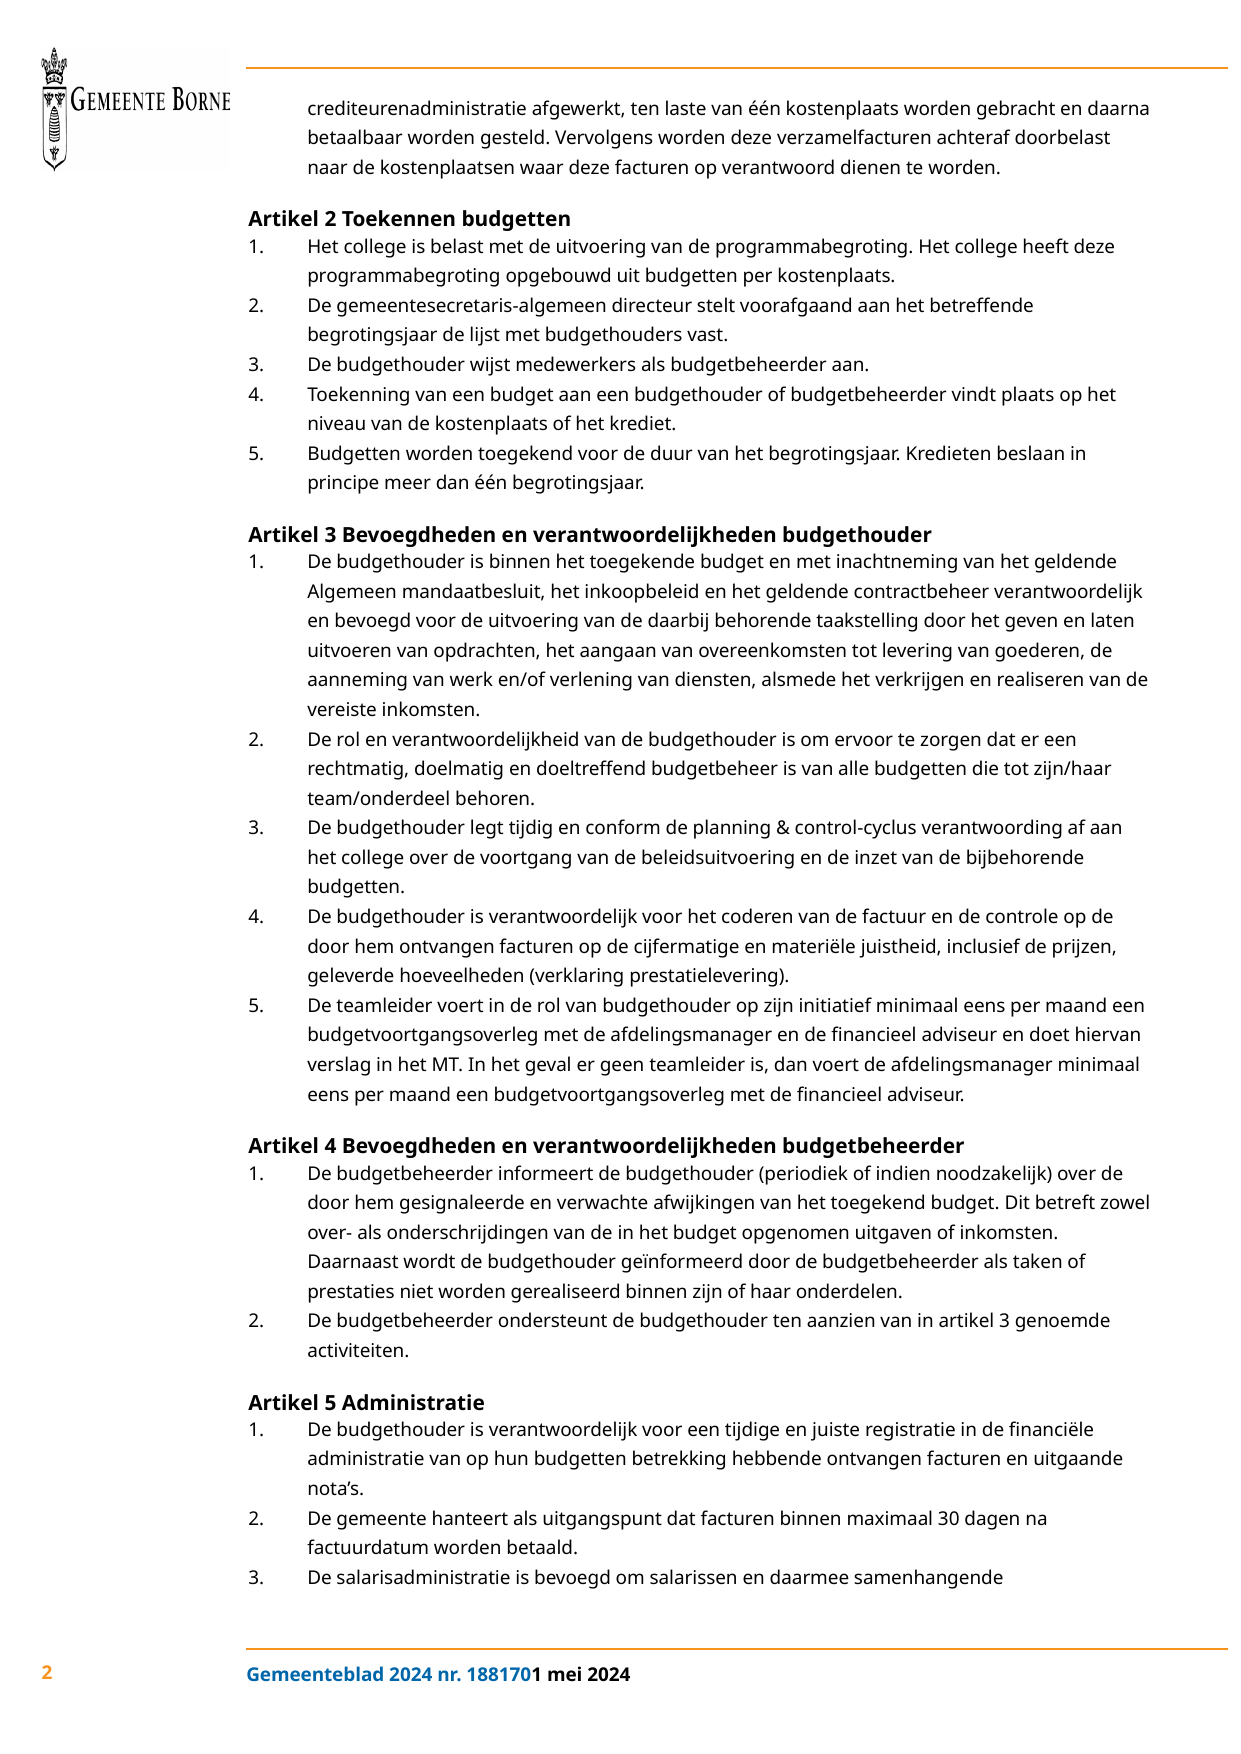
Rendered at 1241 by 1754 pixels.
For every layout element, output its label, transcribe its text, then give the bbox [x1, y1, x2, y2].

picture [41, 47, 231, 172]
list De budgethouder is binnen het toegekende budget en met inachtneming van het geldende Algemeen mandaatbesluit, het inkoopbeleid en het geldende contractbeheer verantwoordelijk en bevoegd voor de uitvoering van de daarbij behorende taakstelling door het geven en laten uitvoeren van opdrachten, het aangaan van overeenkomsten tot levering van goederen, de aanneming van werk en/of verlening van diensten, alsmede het verkrijgen en realiseren van de vereiste inkomsten. [248, 548, 1152, 722]
list De budgetbeheerder ondersteunt de budgethouder ten aanzien van in artikel 3 genoemde activiteiten. [248, 1308, 1152, 1363]
list De teamleider voert in de rol van budgethouder op zijn initiatief minimaal eens per maand een budgetvoortgangsoverleg met de afdelingsmanager en de financieel adviseur en doet hiervan verslag in het MT. In het geval er geen teamleider is, dan voert de afdelingsmanager minimaal eens per maand een budgetvoortgangsoverleg met de financieel adviseur. [248, 992, 1152, 1107]
list De budgethouder wijst medewerkers als budgetbeheerder aan. [248, 351, 1152, 377]
list crediteurenadministratie afgewerkt, ten laste van één kostenplaats worden gebracht en daarna betaalbaar worden gesteld. Vervolgens worden deze verzamelfacturen achteraf doorbelast naar de kostenplaatsen waar deze facturen op verantwoord dienen te worden. [248, 95, 1152, 180]
text Artikel 3 Bevoegdheden en verantwoordelijkheden budgethouder [248, 520, 1152, 548]
list De budgethouder is verantwoordelijk voor het coderen van de factuur en de controle op de door hem ontvangen facturen op de cijfermatige en materiële juistheid, inclusief de prijzen, geleverde hoeveelheden (verklaring prestatielevering). [248, 903, 1152, 988]
list Het college is belast met de uitvoering van de programmabegroting. Het college heeft deze programmabegroting opgebouwd uit budgetten per kostenplaats. [248, 233, 1152, 288]
text Artikel 2 Toekennen budgetten [248, 204, 1152, 233]
list De budgethouder legt tijdig en conform de planning & control-cyclus verantwoording af aan het college over de voortgang van de beleidsuitvoering en de inzet van de bijbehorende budgetten. [248, 814, 1152, 899]
list De budgetbeheerder informeert de budgethouder (periodiek of indien noodzakelijk) over de door hem gesignaleerde en verwachte afwijkingen van het toegekend budget. Dit betreft zowel over- als onderschrijdingen van de in het budget opgenomen uitgaven of inkomsten. Daarnaast wordt de budgethouder geïnformeerd door de budgetbeheerder als taken of prestaties niet worden gerealiseerd binnen zijn of haar onderdelen. [248, 1160, 1152, 1304]
text Artikel 4 Bevoegdheden en verantwoordelijkheden budgetbeheerder [248, 1131, 1152, 1160]
list De rol en verantwoordelijkheid van de budgethouder is om ervoor te zorgen dat er een rechtmatig, doelmatig en doeltreffend budgetbeheer is van alle budgetten die tot zijn/haar team/onderdeel behoren. [248, 726, 1152, 811]
list Budgetten worden toegekend voor de duur van het begrotingsjaar. Kredieten beslaan in principe meer dan één begrotingsjaar. [248, 440, 1152, 495]
list De budgethouder is verantwoordelijk voor een tijdige en juiste registratie in de financiële administratie van op hun budgetten betrekking hebbende ontvangen facturen en uitgaande nota’s. [248, 1416, 1152, 1501]
text Artikel 5 Administratie [248, 1388, 1152, 1416]
list De salarisadministratie is bevoegd om salarissen en daarmee samenhangende [248, 1564, 1152, 1590]
list Toekenning van een budget aan een budgethouder of budgetbeheerder vindt plaats op het niveau van de kostenplaats of het krediet. [248, 381, 1152, 436]
list De gemeentesecretaris-algemeen directeur stelt voorafgaand aan het betreffende begrotingsjaar de lijst met budgethouders vast. [248, 292, 1152, 347]
list De gemeente hanteert als uitgangspunt dat facturen binnen maximaal 30 dagen na factuurdatum worden betaald. [248, 1505, 1152, 1560]
